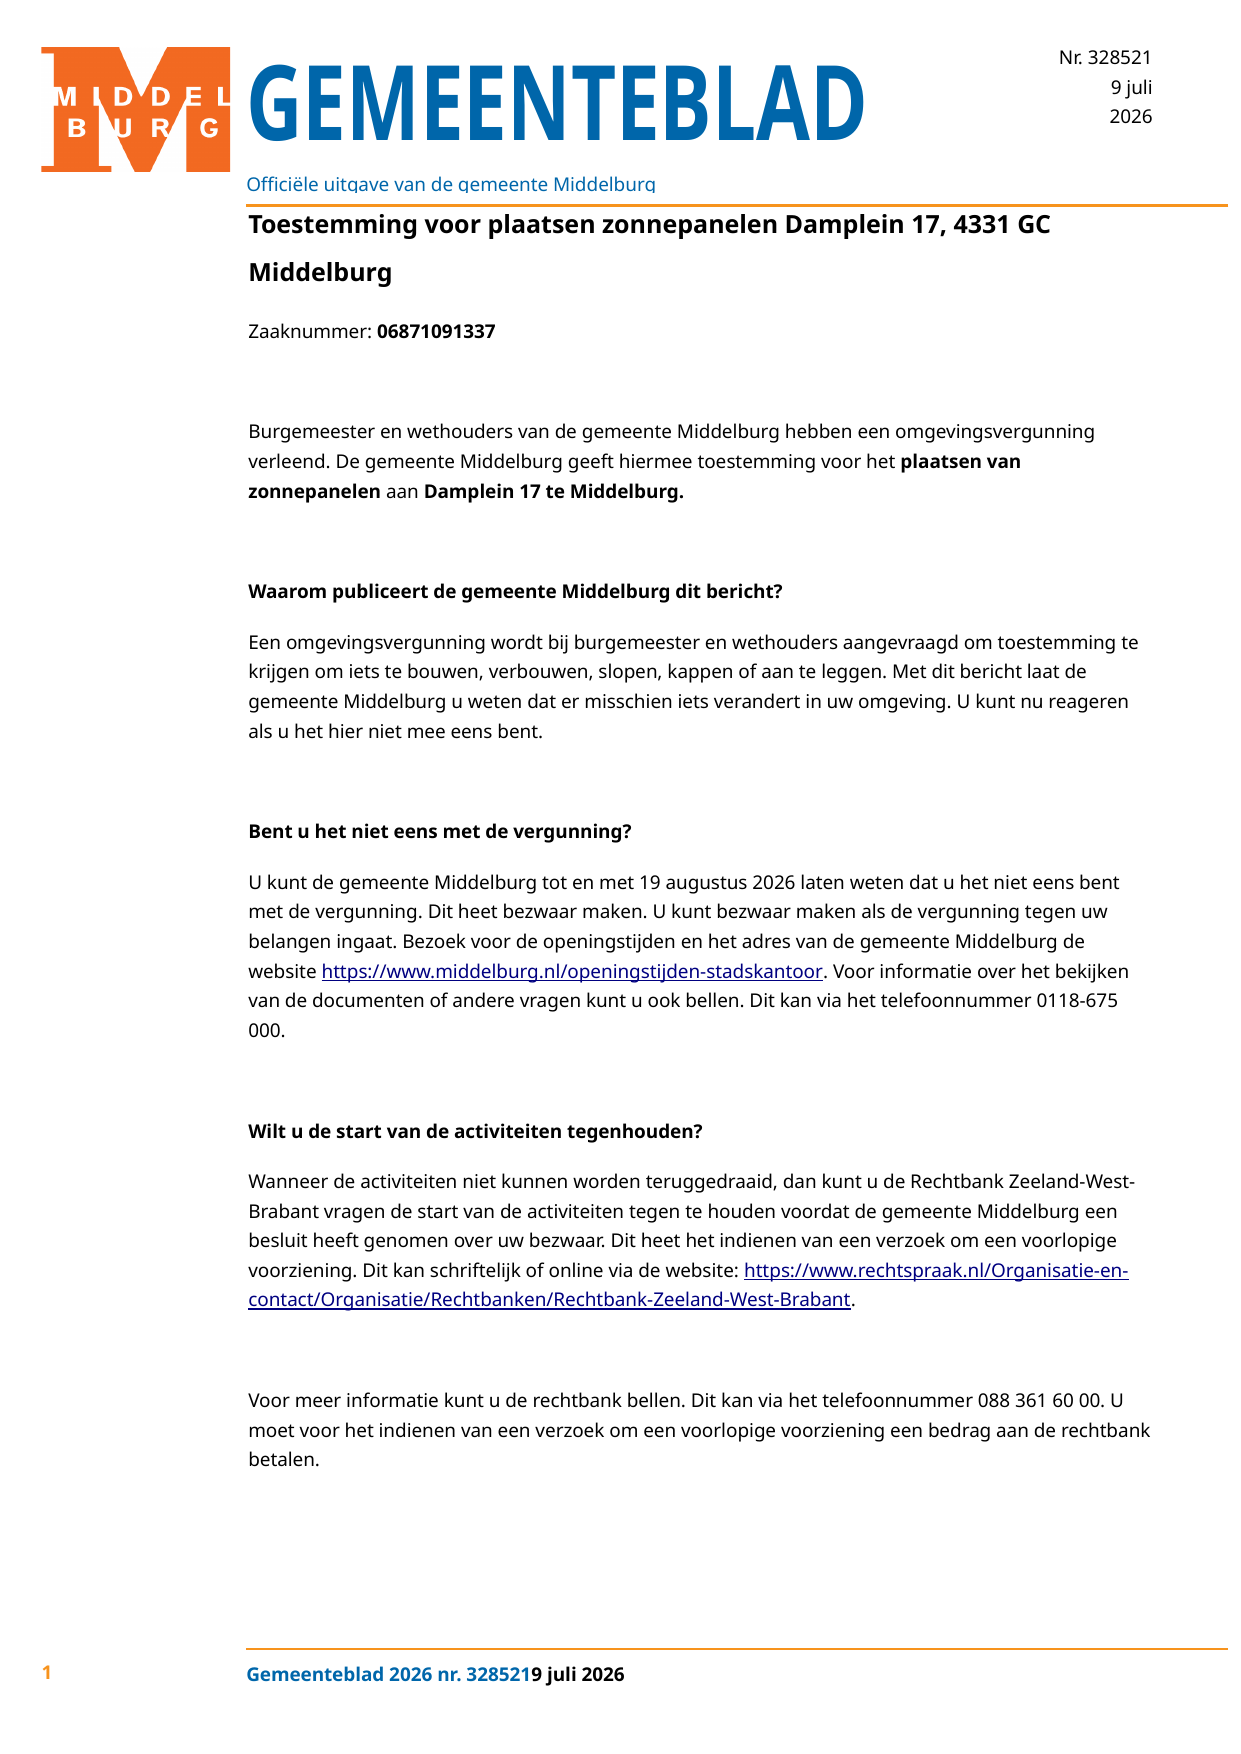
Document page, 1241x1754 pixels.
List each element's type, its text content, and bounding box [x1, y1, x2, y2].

text Voor meer informatie kunt u de rechtbank bellen. Dit kan via het telefoonnummer 088 361 60 00. U moet voor het indienen van een verzoek om een voorlopige voorziening een bedrag aan de rechtbank betalen. [248, 1387, 1152, 1472]
text Zaaknummer: 06871091337 [248, 318, 1152, 344]
text Bent u het niet eens met de vergunning? [248, 819, 1152, 844]
text Toestemming voor plaatsen zonnepanelen Damplein 17, 4331 GC Middelburg [248, 207, 1152, 288]
text Een omgevingsvergunning wordt bij burgemeester en wethouders aangevraagd om toestemming te krijgen om iets te bouwen, verbouwen, slopen, kappen of aan te leggen. Met dit bericht laat de gemeente Middelburg u weten dat er misschien iets verandert in uw omgeving. U kunt nu reageren als u het hier niet mee eens bent. [248, 629, 1152, 744]
picture [41, 47, 231, 172]
text U kunt de gemeente Middelburg tot en met 19 augustus 2026 laten weten dat u het niet eens bent met de vergunning. Dit heet bezwaar maken. U kunt bezwaar maken als de vergunning tegen uw belangen ingaat. Bezoek voor de openingstijden en het adres van de gemeente Middelburg de website https://www.middelburg.nl/openingstijden-stadskantoor. Voor informatie over het bekijken van de documenten of andere vragen kunt u ook bellen. Dit kan via het telefoonnummer 0118-675 000. [248, 869, 1152, 1043]
text Wanneer de activiteiten niet kunnen worden teruggedraaid, dan kunt u de Rechtbank Zeeland-West-Brabant vragen de start van de activiteiten tegen te houden voordat de gemeente Middelburg een besluit heeft genomen over uw bezwaar. Dit heet het indienen van een verzoek om een voorlopige voorziening. Dit kan schriftelijk of online via de website: https://www.rechtspraak.nl/Organisatie-en-contact/Organisatie/Rechtbanken/Rechtbank-Zeeland-West-Brabant. [248, 1168, 1152, 1312]
text Wilt u de start van de activiteiten tegenhouden? [248, 1118, 1152, 1144]
text Waarom publiceert de gemeente Middelburg dit bericht? [248, 579, 1152, 604]
text Burgemeester en wethouders van de gemeente Middelburg hebben een omgevingsvergunning verleend. De gemeente Middelburg geeft hiermee toestemming voor het plaatsen van zonnepanelen aan Damplein 17 te Middelburg. [248, 419, 1152, 504]
